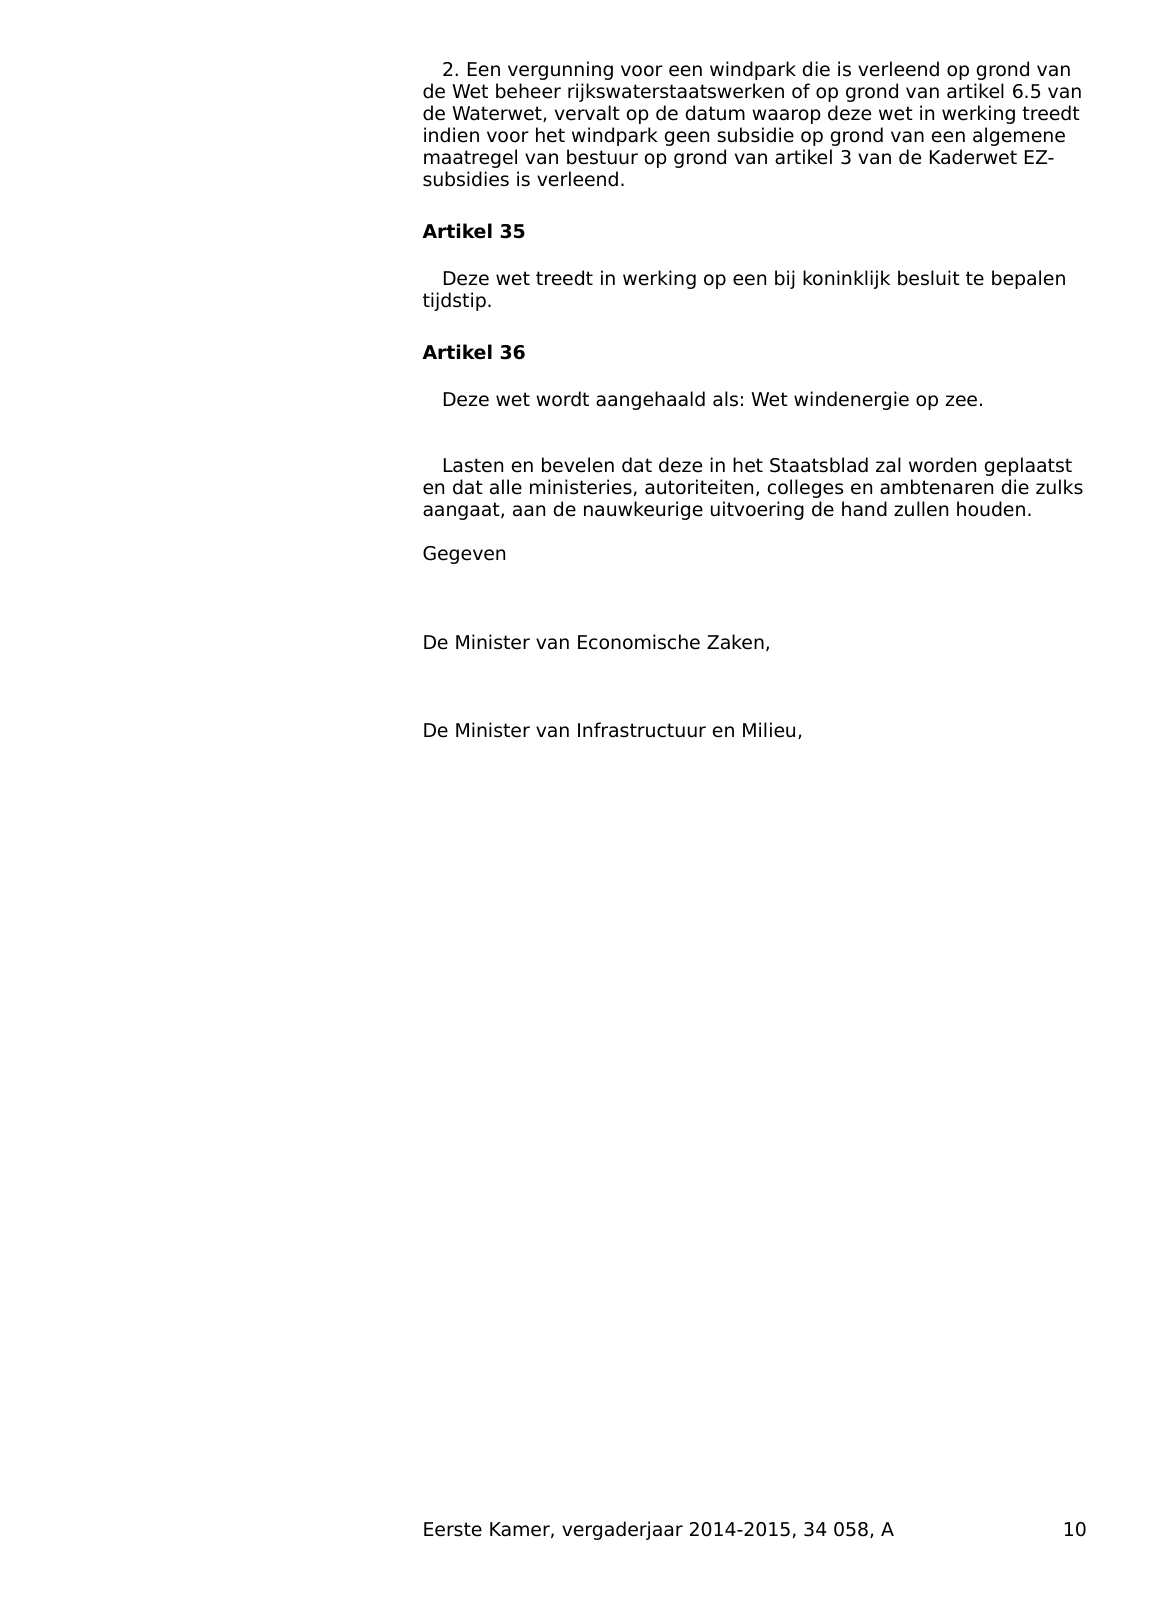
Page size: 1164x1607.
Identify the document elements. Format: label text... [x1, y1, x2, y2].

text De Minister van Economische Zaken, [422, 632, 1087, 654]
text Gegeven [422, 543, 1087, 565]
subtitle Artikel 35 [422, 221, 1087, 243]
text De Minister van Infrastructuur en Milieu, [422, 720, 1087, 742]
subtitle Artikel 36 [422, 342, 1087, 364]
text Lasten en bevelen dat deze in het Staatsblad zal worden geplaatst en dat alle ministeries, autoriteiten, colleges en ambtenaren die zulks aangaat, aan de nauwkeurige uitvoering de hand zullen houden. [422, 455, 1087, 521]
text Deze wet treedt in werking op een bij koninklijk besluit te bepalen tijdstip. [422, 268, 1087, 312]
text Deze wet wordt aangehaald als: Wet windenergie op zee. [422, 389, 1087, 411]
text 2. Een vergunning voor een windpark die is verleend op grond van de Wet beheer rijkswaterstaatswerken of op grond van artikel 6.5 van de Waterwet, vervalt op de datum waarop deze wet in werking treedt indien voor het windpark geen subsidie op grond van een algemene maatregel van bestuur op grond van artikel 3 van de Kaderwet EZ-subsidies is verleend. [422, 59, 1087, 191]
